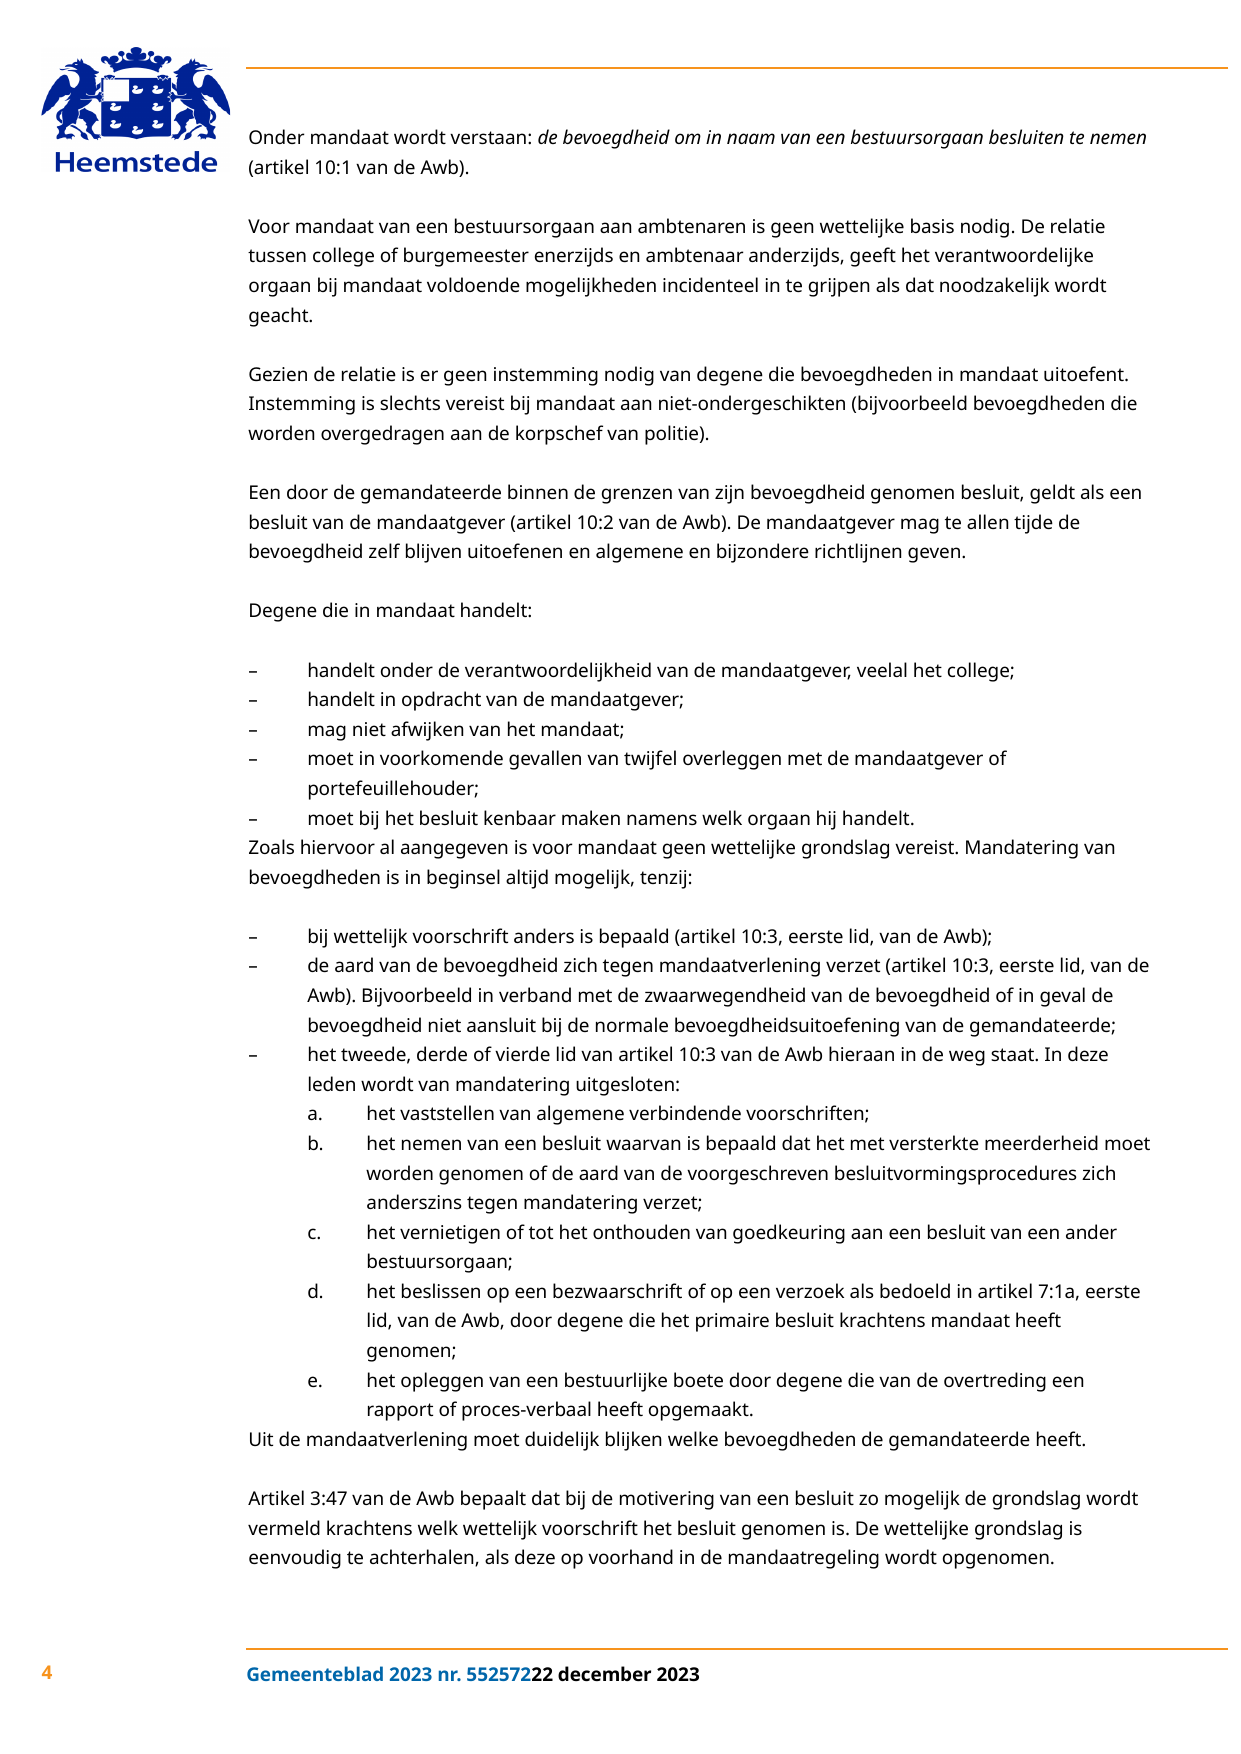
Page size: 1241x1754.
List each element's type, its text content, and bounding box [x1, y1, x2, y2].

picture [41, 47, 231, 172]
list bij wettelijk voorschrift anders is bepaald (artikel 10:3, eerste lid, van de Awb); [248, 923, 1152, 949]
text Gezien de relatie is er geen instemming nodig van degene die bevoegdheden in mandaat uitoefent. Instemming is slechts vereist bij mandaat aan niet-ondergeschikten (bijvoorbeeld bevoegdheden die worden overgedragen aan de korpschef van politie). [248, 361, 1152, 446]
text Uit de mandaatverlening moet duidelijk blijken welke bevoegdheden de gemandateerde heeft. [248, 1426, 1152, 1452]
list moet bij het besluit kenbaar maken namens welk orgaan hij handelt. [248, 805, 1152, 831]
list het nemen van een besluit waarvan is bepaald dat het met versterkte meerderheid moet worden genomen of de aard van de voorgeschreven besluitvormingsprocedures zich anderszins tegen mandatering verzet; [307, 1130, 1152, 1215]
text Artikel 3:47 van de Awb bepaalt dat bij de motivering van een besluit zo mogelijk de grondslag wordt vermeld krachtens welk wettelijk voorschrift het besluit genomen is. De wettelijke grondslag is eenvoudig te achterhalen, als deze op voorhand in de mandaatregeling wordt opgenomen. [248, 1485, 1152, 1570]
list het opleggen van een bestuurlijke boete door degene die van de overtreding een rapport of proces-verbaal heeft opgemaakt. [307, 1367, 1152, 1422]
list het vaststellen van algemene verbindende voorschriften; [307, 1101, 1152, 1126]
text Voor mandaat van een bestuursorgaan aan ambtenaren is geen wettelijke basis nodig. De relatie tussen college of burgemeester enerzijds en ambtenaar anderzijds, geeft het verantwoordelijke orgaan bij mandaat voldoende mogelijkheden incidenteel in te grijpen als dat noodzakelijk wordt geacht. [248, 213, 1152, 328]
list moet in voorkomende gevallen van twijfel overleggen met de mandaatgever of portefeuillehouder; [248, 746, 1152, 801]
list handelt in opdracht van de mandaatgever; [248, 686, 1152, 712]
text Een door de gemandateerde binnen de grenzen van zijn bevoegdheid genomen besluit, geldt als een besluit van de mandaatgever (artikel 10:2 van de Awb). De mandaatgever mag te allen tijde de bevoegdheid zelf blijven uitoefenen en algemene en bijzondere richtlijnen geven. [248, 479, 1152, 564]
list mag niet afwijken van het mandaat; [248, 716, 1152, 742]
text Degene die in mandaat handelt: [248, 598, 1152, 623]
list het vernietigen of tot het onthouden van goedkeuring aan een besluit van een ander bestuursorgaan; [307, 1219, 1152, 1274]
text Onder mandaat wordt verstaan: de bevoegdheid om in naam van een bestuursorgaan besluiten te nemen (artikel 10:1 van de Awb). [248, 124, 1152, 180]
list handelt onder de verantwoordelijkheid van de mandaatgever, veelal het college; [248, 657, 1152, 683]
text Zoals hiervoor al aangegeven is voor mandaat geen wettelijke grondslag vereist. Mandatering van bevoegdheden is in beginsel altijd mogelijk, tenzij: [248, 834, 1152, 890]
list het beslissen op een bezwaarschrift of op een verzoek als bedoeld in artikel 7:1a, eerste lid, van de Awb, door degene die het primaire besluit krachtens mandaat heeft genomen; [307, 1278, 1152, 1363]
list het tweede, derde of vierde lid van artikel 10:3 van de Awb hieraan in de weg staat. In deze leden wordt van mandatering uitgesloten: [248, 1041, 1152, 1097]
list de aard van de bevoegdheid zich tegen mandaatverlening verzet (artikel 10:3, eerste lid, van de Awb). Bijvoorbeeld in verband met de zwaarwegendheid van de bevoegdheid of in geval de bevoegdheid niet aansluit bij de normale bevoegdheidsuitoefening van de gemandateerde; [248, 953, 1152, 1038]
